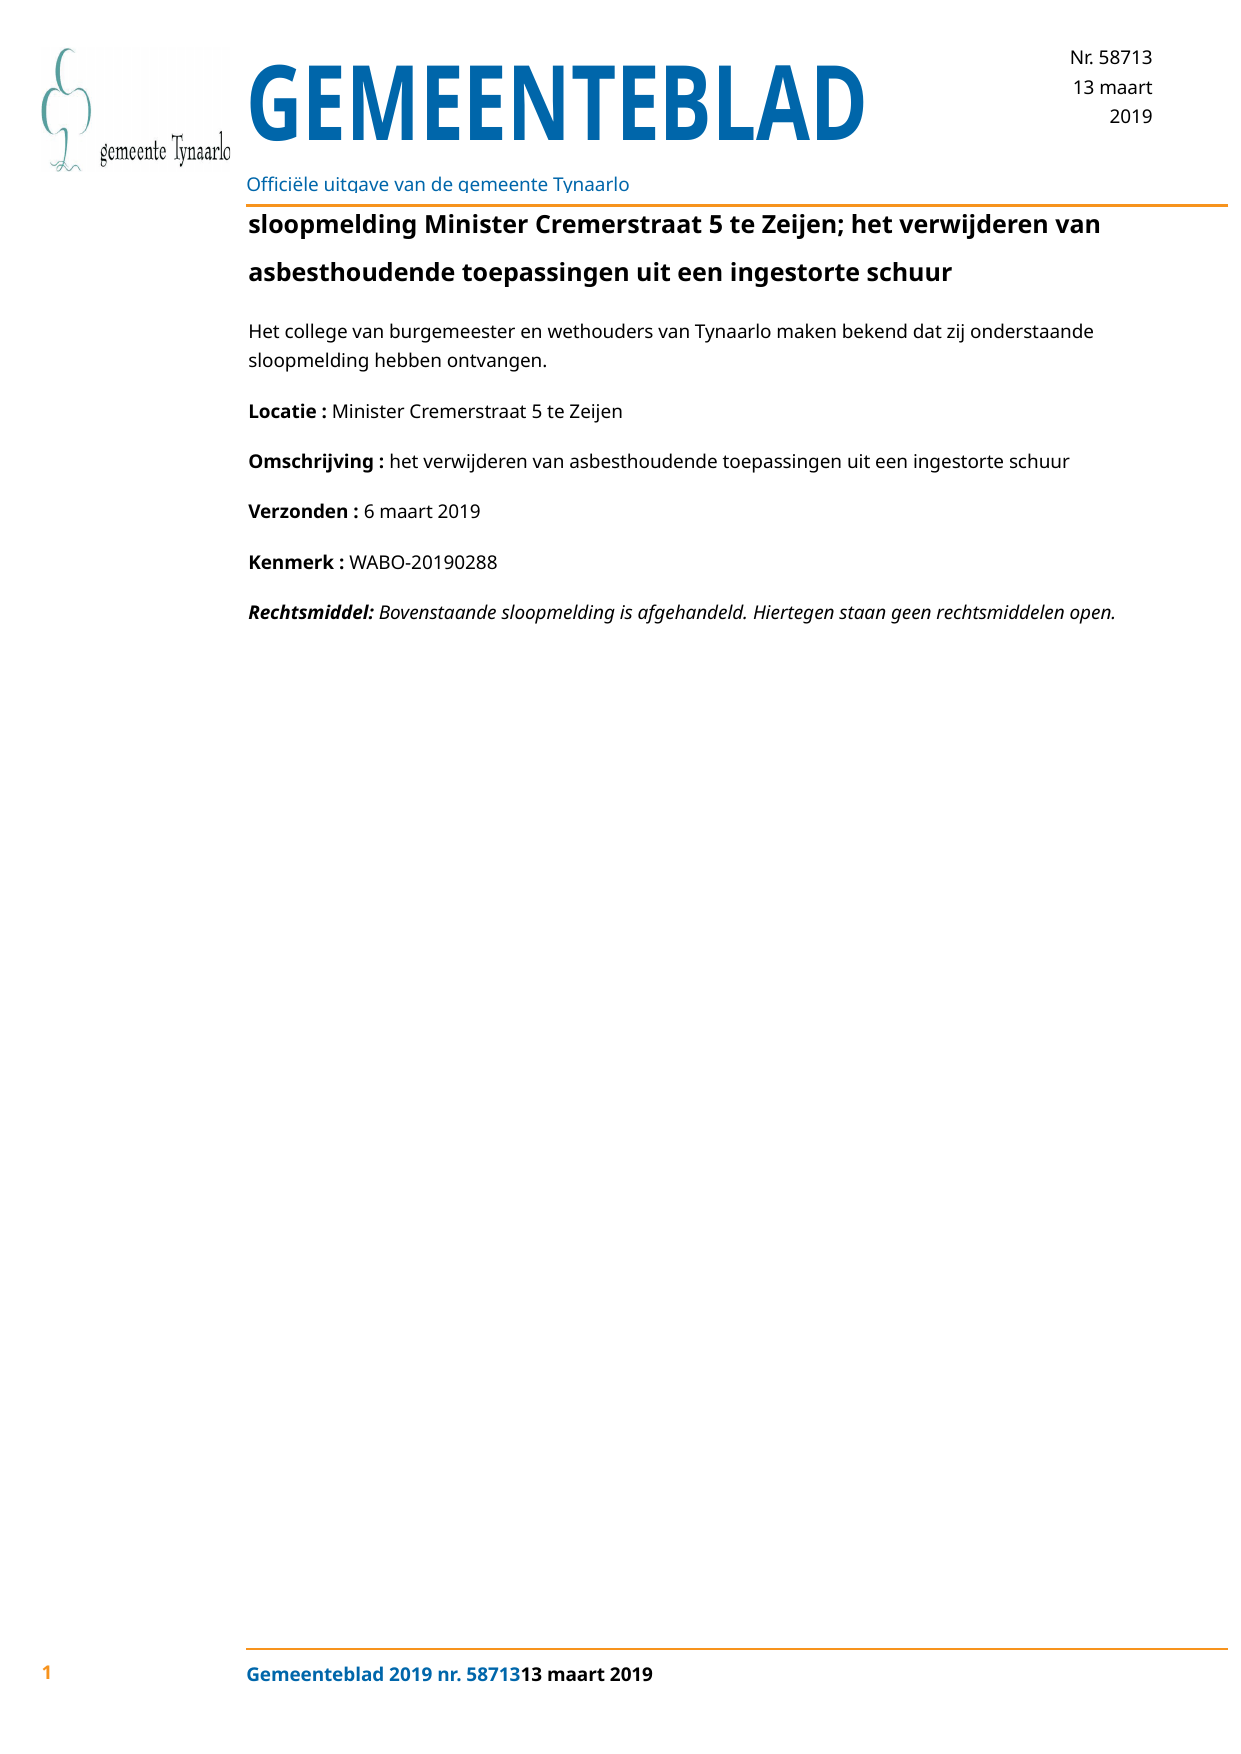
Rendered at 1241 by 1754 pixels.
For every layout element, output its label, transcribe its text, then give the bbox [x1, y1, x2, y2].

text Omschrijving : het verwijderen van asbesthoudende toepassingen uit een ingestorte schuur [248, 448, 1152, 474]
text Locatie : Minister Cremerstraat 5 te Zeijen [248, 398, 1152, 424]
text Kenmerk : WABO-20190288 [248, 549, 1152, 575]
picture [41, 47, 231, 172]
text Verzonden : 6 maart 2019 [248, 499, 1152, 524]
text Het college van burgemeester en wethouders van Tynaarlo maken bekend dat zij onderstaande sloopmelding hebben ontvangen. [248, 318, 1152, 373]
text Rechtsmiddel: Bovenstaande sloopmelding is afgehandeld. Hiertegen staan geen rechtsmiddelen open. [248, 599, 1152, 625]
text sloopmelding Minister Cremerstraat 5 te Zeijen; het verwijderen van asbesthoudende toepassingen uit een ingestorte schuur [248, 207, 1152, 288]
